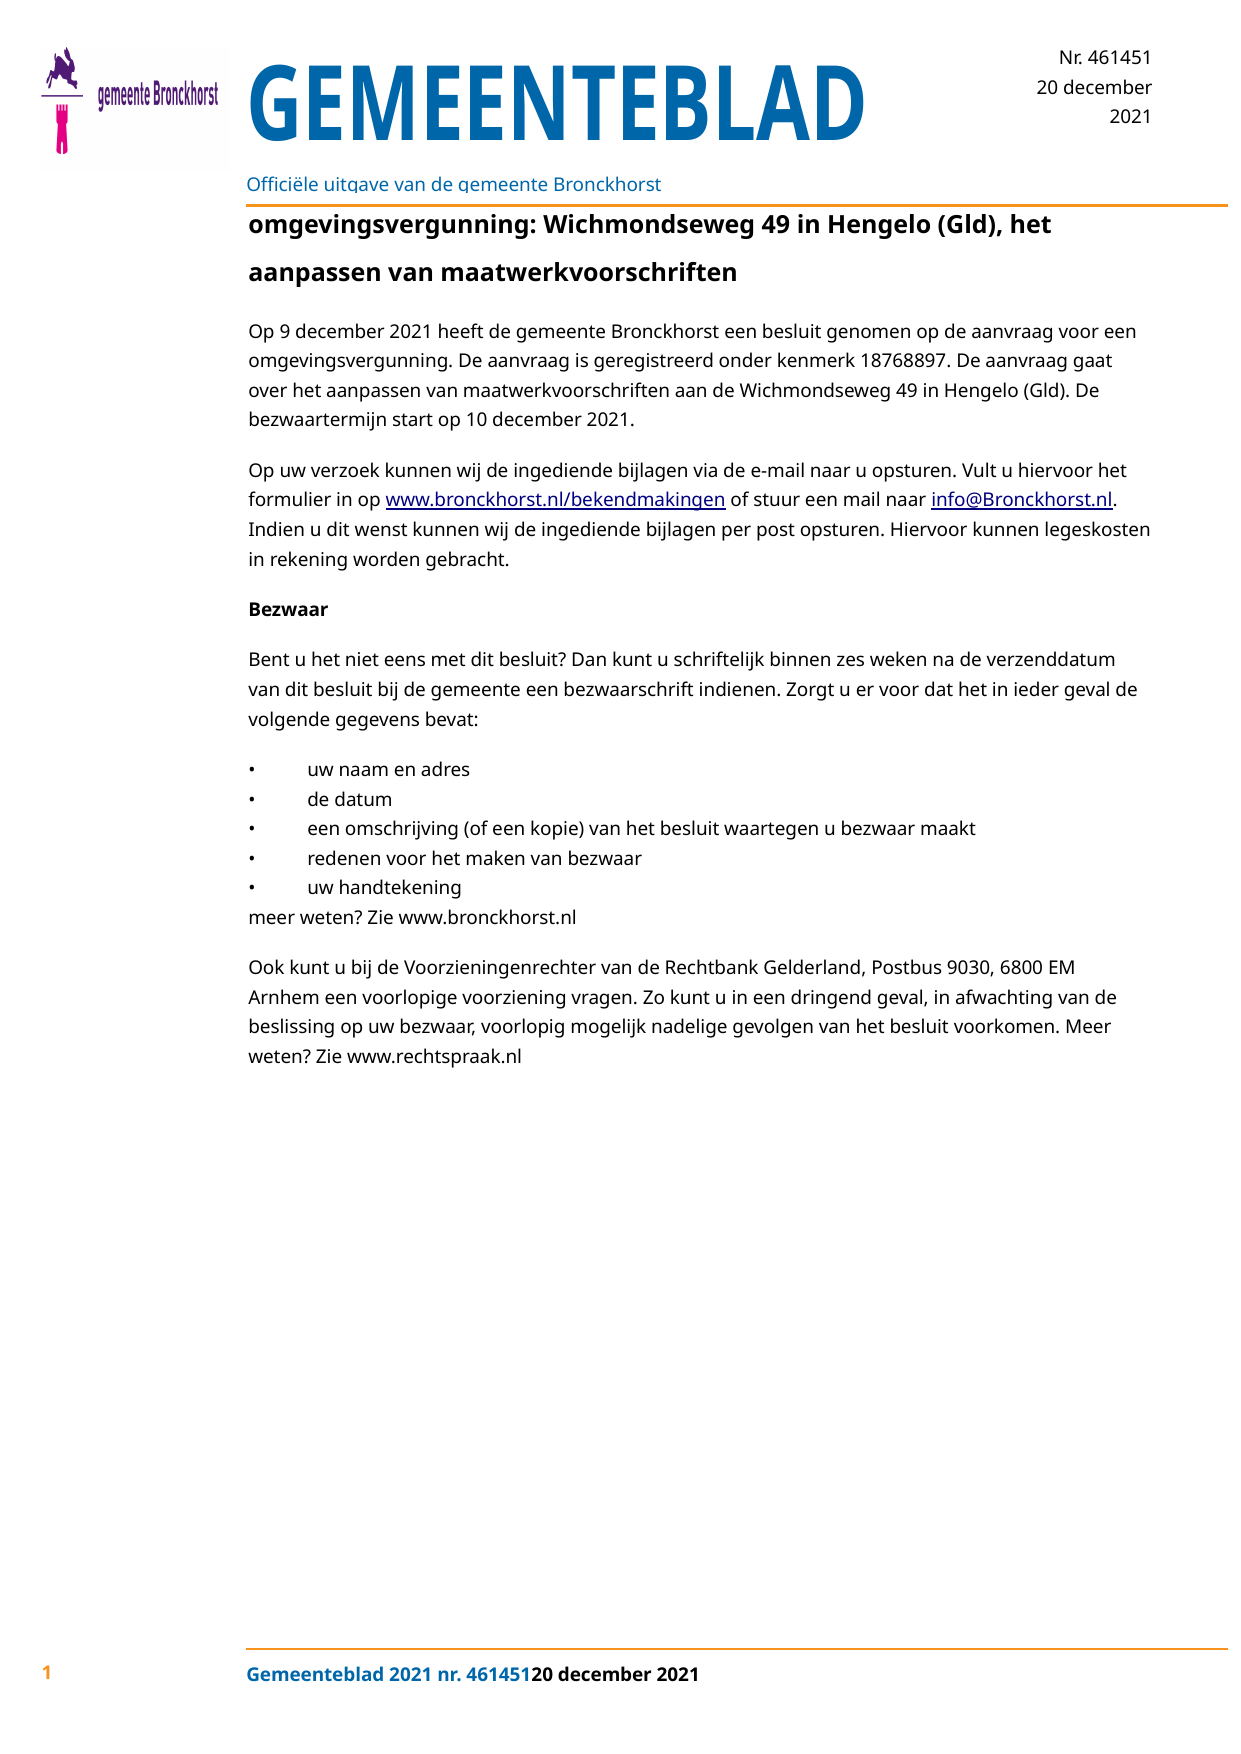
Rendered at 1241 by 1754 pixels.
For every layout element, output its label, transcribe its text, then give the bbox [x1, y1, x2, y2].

list de datum [248, 786, 1152, 812]
text omgevingsvergunning: Wichmondseweg 49 in Hengelo (Gld), het aanpassen van maatwerkvoorschriften [248, 207, 1152, 288]
text Op uw verzoek kunnen wij de ingediende bijlagen via de e-mail naar u opsturen. Vult u hiervoor het formulier in op www.bronckhorst.nl/bekendmakingen of stuur een mail naar info@Bronckhorst.nl. Indien u dit wenst kunnen wij de ingediende bijlagen per post opsturen. Hiervoor kunnen legeskosten in rekening worden gebracht. [248, 457, 1152, 572]
text meer weten? Zie www.bronckhorst.nl [248, 904, 1152, 930]
text Bent u het niet eens met dit besluit? Dan kunt u schriftelijk binnen zes weken na de verzenddatum van dit besluit bij de gemeente een bezwaarschrift indienen. Zorgt u er voor dat het in ieder geval de volgende gegevens bevat: [248, 647, 1152, 732]
text Bezwaar [248, 596, 1152, 622]
list redenen voor het maken van bezwaar [248, 845, 1152, 871]
list uw naam en adres [248, 756, 1152, 782]
text Op 9 december 2021 heeft de gemeente Bronckhorst een besluit genomen op de aanvraag voor een omgevingsvergunning. De aanvraag is geregistreerd onder kenmerk 18768897. De aanvraag gaat over het aanpassen van maatwerkvoorschriften aan de Wichmondseweg 49 in Hengelo (Gld). De bezwaartermijn start op 10 december 2021. [248, 318, 1152, 432]
picture [41, 47, 231, 172]
list een omschrijving (of een kopie) van het besluit waartegen u bezwaar maakt [248, 815, 1152, 841]
list uw handtekening [248, 874, 1152, 900]
text Ook kunt u bij de Voorzieningenrechter van de Rechtbank Gelderland, Postbus 9030, 6800 EM Arnhem een voorlopige voorziening vragen. Zo kunt u in een dringend geval, in afwachting van de beslissing op uw bezwaar, voorlopig mogelijk nadelige gevolgen van het besluit voorkomen. Meer weten? Zie www.rechtspraak.nl [248, 954, 1152, 1069]
